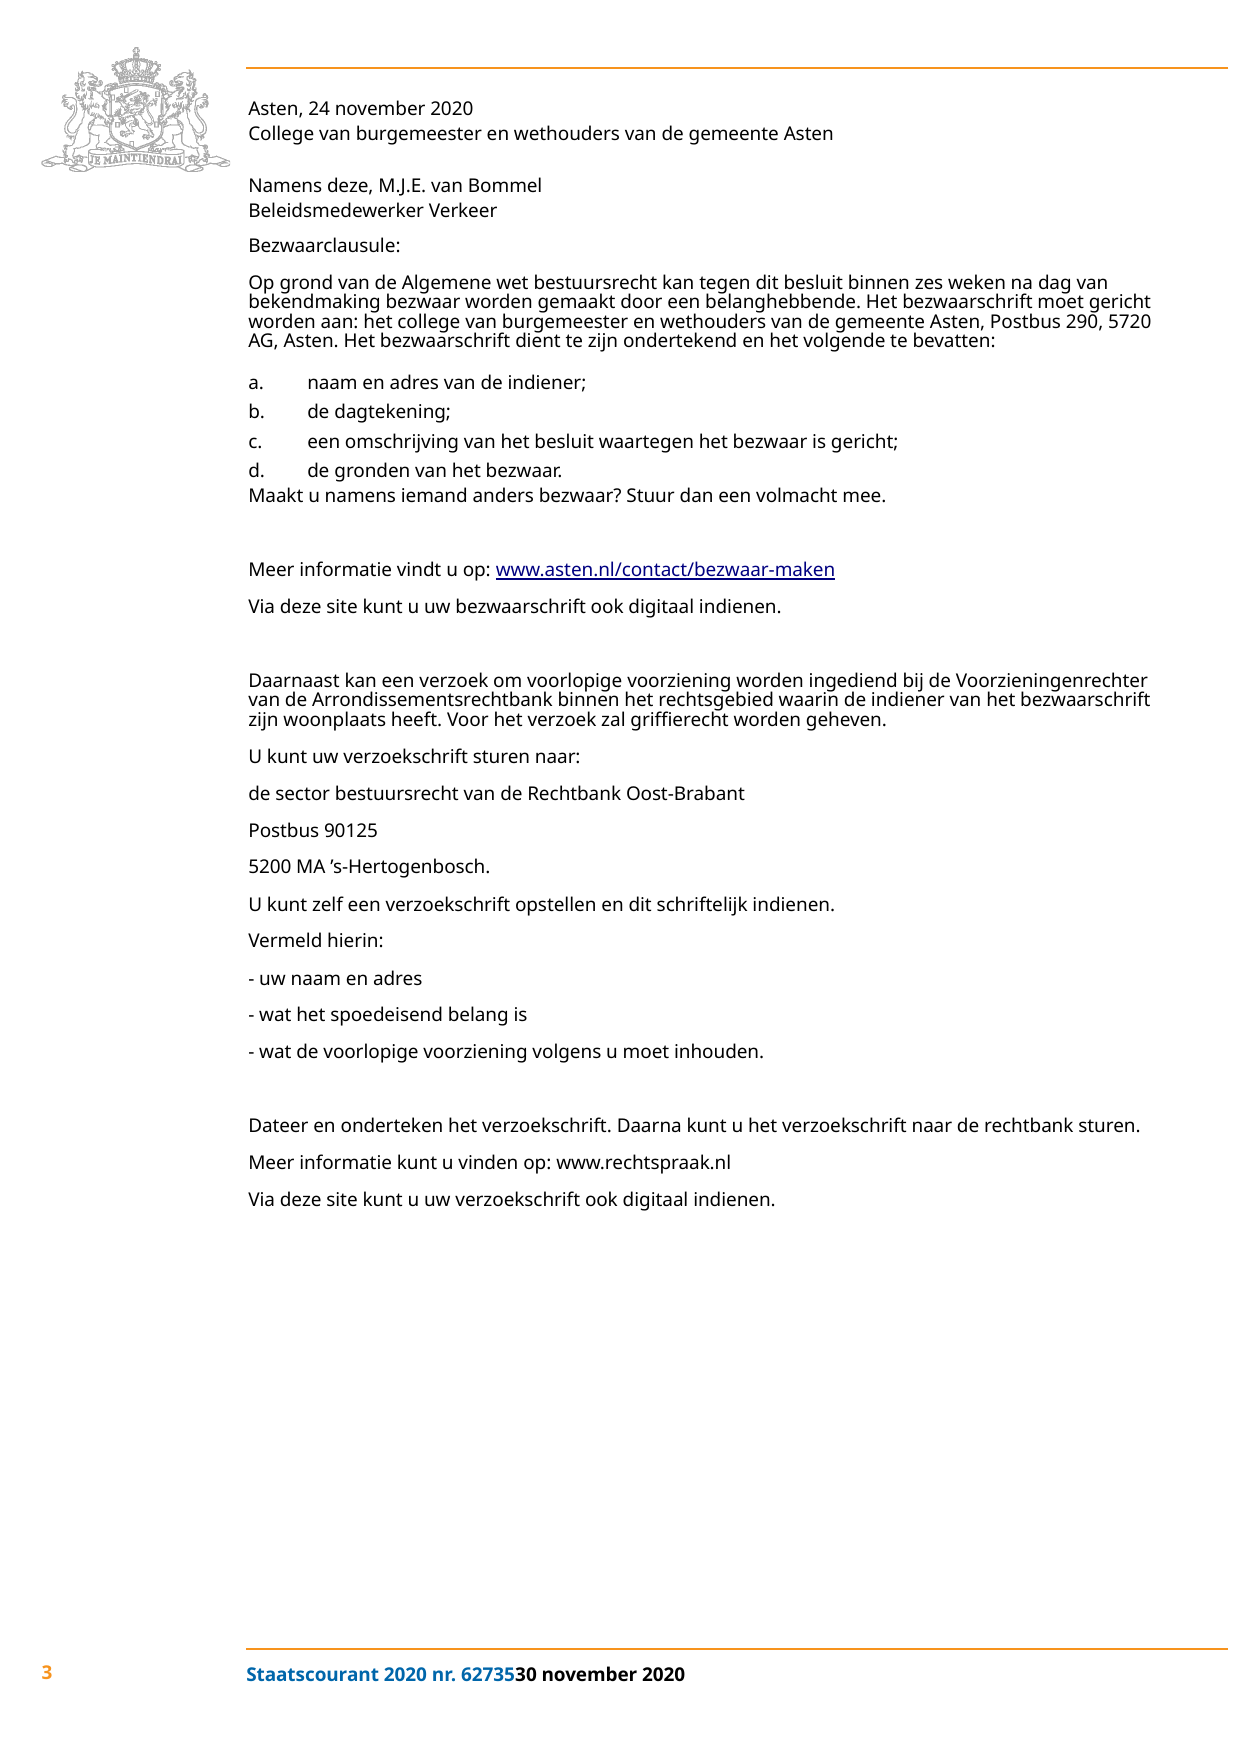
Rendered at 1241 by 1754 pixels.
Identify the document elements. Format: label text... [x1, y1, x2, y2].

list naam en adres van de indiener; [248, 369, 1152, 394]
text Via deze site kunt u uw verzoekschrift ook digitaal indienen. [248, 1191, 1152, 1211]
text Beleidsmedewerker Verkeer [248, 198, 1152, 223]
text U kunt uw verzoekschrift sturen naar: [248, 748, 1152, 767]
text Meer informatie vindt u op: www.asten.nl/contact/bezwaar-maken [248, 561, 1152, 580]
text Asten, 24 november 2020 [248, 95, 1152, 121]
text Namens deze, M.J.E. van Bommel [248, 172, 1152, 198]
text U kunt zelf een verzoekschrift opstellen en dit schriftelijk indienen. [248, 896, 1152, 915]
text Meer informatie kunt u vinden op: www.rechtspraak.nl [248, 1154, 1152, 1174]
text Daarnaast kan een verzoek om voorlopige voorziening worden ingediend bij de Voorzieningenrechter van de Arrondissementsrechtbank binnen het rechtsgebied waarin de indiener van het bezwaarschrift zijn woonplaats heeft. Voor het verzoek zal griffierecht worden geheven. [248, 672, 1152, 730]
text Op grond van de Algemene wet bestuursrecht kan tegen dit besluit binnen zes weken na dag van bekendmaking bezwaar worden gemaakt door een belanghebbende. Het bezwaarschrift moet gericht worden aan: het college van burgemeester en wethouders van de gemeente Asten, Postbus 290, 5720 AG, Asten. Het bezwaarschrift dient te zijn ondertekend en het volgende te bevatten: [248, 274, 1152, 351]
text Bezwaarclausule: [248, 237, 1152, 256]
text Via deze site kunt u uw bezwaarschrift ook digitaal indienen. [248, 598, 1152, 617]
text - wat het spoedeisend belang is [248, 1006, 1152, 1026]
list een omschrijving van het besluit waartegen het bezwaar is gericht; [248, 428, 1152, 454]
list de dagtekening; [248, 398, 1152, 424]
text de sector bestuursrecht van de Rechtbank Oost-Brabant [248, 784, 1152, 804]
text Dateer en onderteken het verzoekschrift. Daarna kunt u het verzoekschrift naar de rechtbank sturen. [248, 1117, 1152, 1137]
text Postbus 90125 [248, 822, 1152, 841]
text Vermeld hierin: [248, 932, 1152, 952]
text Maakt u namens iemand anders bezwaar? Stuur dan een volmacht mee. [248, 487, 1152, 506]
text - wat de voorlopige voorziening volgens u moet inhouden. [248, 1043, 1152, 1063]
picture [41, 47, 231, 172]
text College van burgemeester en wethouders van de gemeente Asten [248, 121, 1152, 146]
text - uw naam en adres [248, 969, 1152, 989]
list de gronden van het bezwaar. [248, 458, 1152, 483]
text 5200 MA ’s-Hertogenbosch. [248, 858, 1152, 878]
